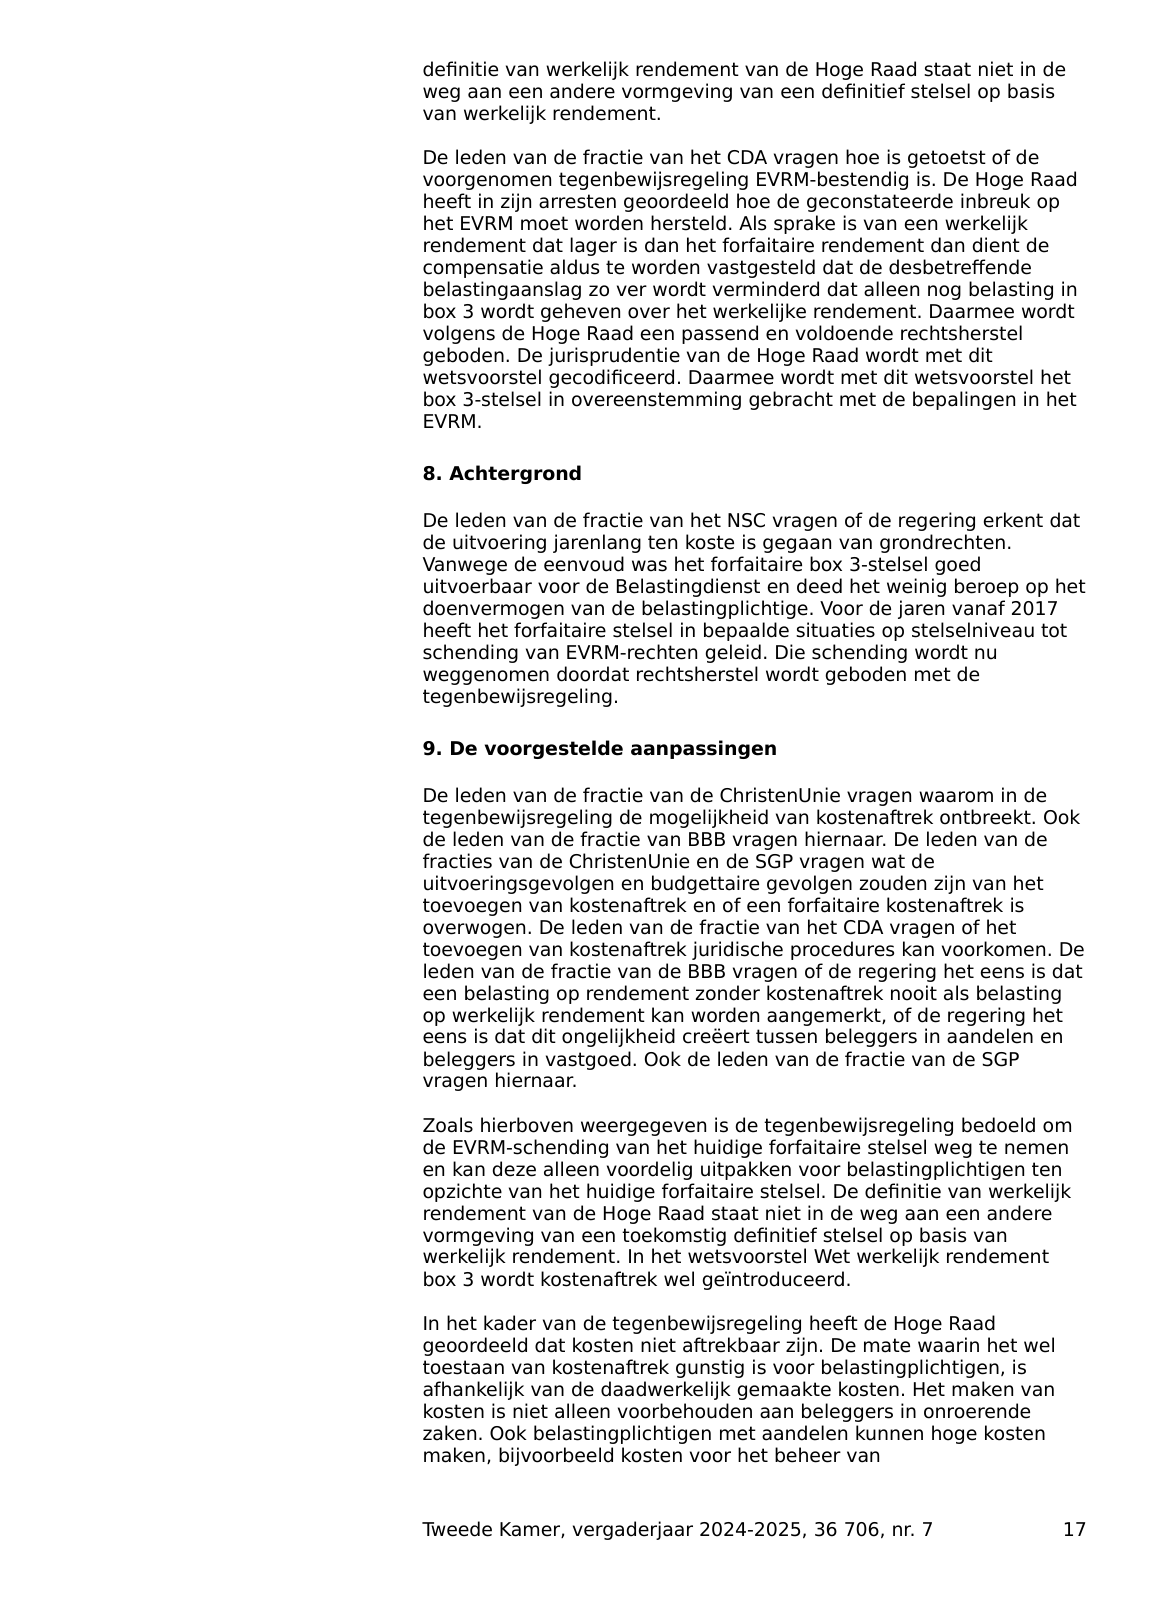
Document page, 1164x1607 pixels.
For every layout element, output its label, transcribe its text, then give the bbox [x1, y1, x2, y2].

text De leden van de fractie van de ChristenUnie vragen waarom in de tegenbewijsregeling de mogelijkheid van kostenaftrek ontbreekt. Ook de leden van de fractie van BBB vragen hiernaar. De leden van de fracties van de ChristenUnie en de SGP vragen wat de uitvoeringsgevolgen en budgettaire gevolgen zouden zijn van het toevoegen van kostenaftrek en of een forfaitaire kostenaftrek is overwogen. De leden van de fractie van het CDA vragen of het toevoegen van kostenaftrek juridische procedures kan voorkomen. De leden van de fractie van de BBB vragen of de regering het eens is dat een belasting op rendement zonder kostenaftrek nooit als belasting op werkelijk rendement kan worden aangemerkt, of de regering het eens is dat dit ongelijkheid creëert tussen beleggers in aandelen en beleggers in vastgoed. Ook de leden van de fractie van de SGP vragen hiernaar. [422, 785, 1087, 1092]
text De leden van de fractie van het CDA vragen hoe is getoetst of de voorgenomen tegenbewijsregeling EVRM-bestendig is. De Hoge Raad heeft in zijn arresten geoordeeld hoe de geconstateerde inbreuk op het EVRM moet worden hersteld. Als sprake is van een werkelijk rendement dat lager is dan het forfaitaire rendement dan dient de compensatie aldus te worden vastgesteld dat de desbetreffende belastingaanslag zo ver wordt verminderd dat alleen nog belasting in box 3 wordt geheven over het werkelijke rendement. Daarmee wordt volgens de Hoge Raad een passend en voldoende rechtsherstel geboden. De jurisprudentie van de Hoge Raad wordt met dit wetsvoorstel gecodificeerd. Daarmee wordt met dit wetsvoorstel het box 3-stelsel in overeenstemming gebracht met de bepalingen in het EVRM. [422, 147, 1087, 433]
text De leden van de fractie van het NSC vragen of de regering erkent dat de uitvoering jarenlang ten koste is gegaan van grondrechten. Vanwege de eenvoud was het forfaitaire box 3-stelsel goed uitvoerbaar voor de Belastingdienst en deed het weinig beroep op het doenvermogen van de belastingplichtige. Voor de jaren vanaf 2017 heeft het forfaitaire stelsel in bepaalde situaties op stelselniveau tot schending van EVRM-rechten geleid. Die schending wordt nu weggenomen doordat rechtsherstel wordt geboden met de tegenbewijsregeling. [422, 510, 1087, 708]
subtitle 9. De voorgestelde aanpassingen [422, 738, 1087, 760]
subtitle 8. Achtergrond [422, 463, 1087, 485]
text definitie van werkelijk rendement van de Hoge Raad staat niet in de weg aan een andere vormgeving van een definitief stelsel op basis van werkelijk rendement. [422, 59, 1087, 125]
text Zoals hierboven weergegeven is de tegenbewijsregeling bedoeld om de EVRM-schending van het huidige forfaitaire stelsel weg te nemen en kan deze alleen voordelig uitpakken voor belastingplichtigen ten opzichte van het huidige forfaitaire stelsel. De definitie van werkelijk rendement van de Hoge Raad staat niet in de weg aan een andere vormgeving van een toekomstig definitief stelsel op basis van werkelijk rendement. In het wetsvoorstel Wet werkelijk rendement box 3 wordt kostenaftrek wel geïntroduceerd. [422, 1114, 1087, 1290]
text In het kader van de tegenbewijsregeling heeft de Hoge Raad geoordeeld dat kosten niet aftrekbaar zijn. De mate waarin het wel toestaan van kostenaftrek gunstig is voor belastingplichtigen, is afhankelijk van de daadwerkelijk gemaakte kosten. Het maken van kosten is niet alleen voorbehouden aan beleggers in onroerende zaken. Ook belastingplichtigen met aandelen kunnen hoge kosten maken, bijvoorbeeld kosten voor het beheer van [422, 1313, 1087, 1466]
